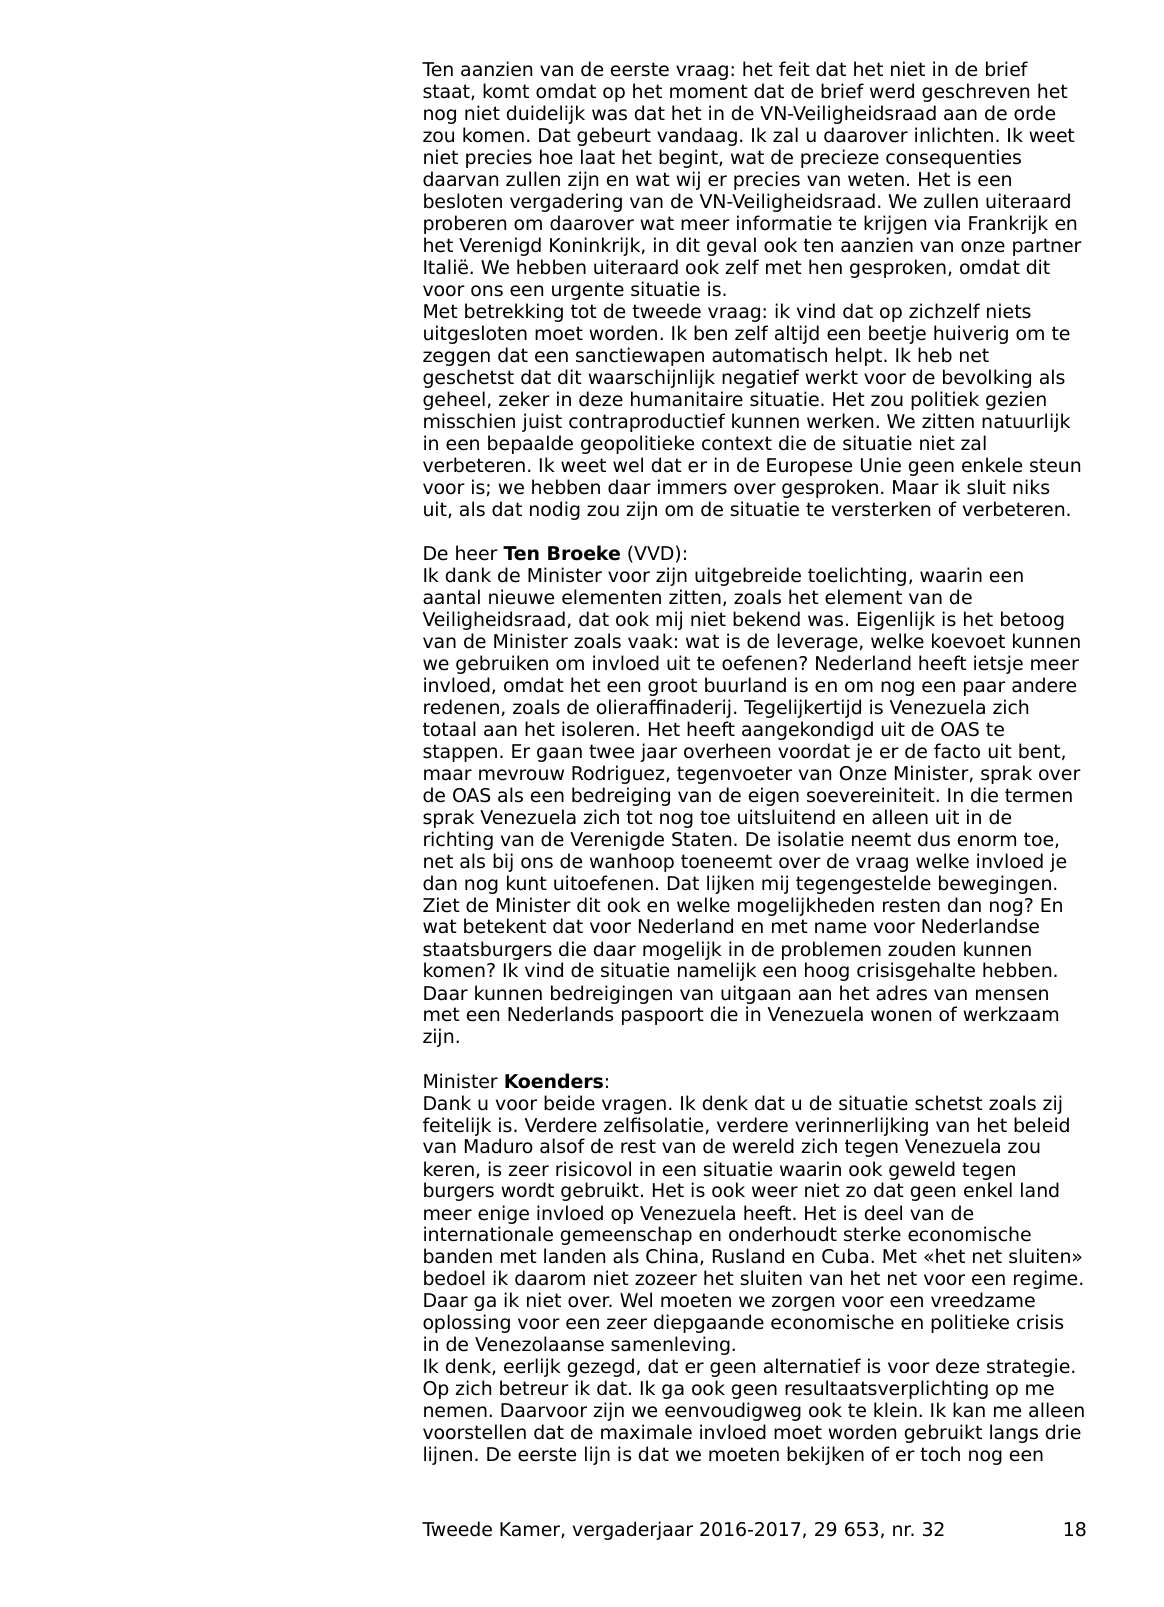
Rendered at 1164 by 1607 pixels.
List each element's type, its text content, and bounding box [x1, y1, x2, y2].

text Ik denk, eerlijk gezegd, dat er geen alternatief is voor deze strategie. Op zich betreur ik dat. Ik ga ook geen resultaatsverplichting op me nemen. Daarvoor zijn we eenvoudigweg ook te klein. Ik kan me alleen voorstellen dat de maximale invloed moet worden gebruikt langs drie lijnen. De eerste lijn is dat we moeten bekijken of er toch nog een [422, 1356, 1087, 1466]
text Ik dank de Minister voor zijn uitgebreide toelichting, waarin een aantal nieuwe elementen zitten, zoals het element van de Veiligheidsraad, dat ook mij niet bekend was. Eigenlijk is het betoog van de Minister zoals vaak: wat is de leverage, welke koevoet kunnen we gebruiken om invloed uit te oefenen? Nederland heeft ietsje meer invloed, omdat het een groot buurland is en om nog een paar andere redenen, zoals de olieraffinaderij. Tegelijkertijd is Venezuela zich totaal aan het isoleren. Het heeft aangekondigd uit de OAS te stappen. Er gaan twee jaar overheen voordat je er de facto uit bent, maar mevrouw Rodriguez, tegenvoeter van Onze Minister, sprak over de OAS als een bedreiging van de eigen soevereiniteit. In die termen sprak Venezuela zich tot nog toe uitsluitend en alleen uit in de richting van de Verenigde Staten. De isolatie neemt dus enorm toe, net als bij ons de wanhoop toeneemt over de vraag welke invloed je dan nog kunt uitoefenen. Dat lijken mij tegengestelde bewegingen. Ziet de Minister dit ook en welke mogelijkheden resten dan nog? En wat betekent dat voor Nederland en met name voor Nederlandse staatsburgers die daar mogelijk in de problemen zouden kunnen komen? Ik vind de situatie namelijk een hoog crisisgehalte hebben. Daar kunnen bedreigingen van uitgaan aan het adres van mensen met een Nederlands paspoort die in Venezuela wonen of werkzaam zijn. [422, 565, 1087, 1048]
text Dank u voor beide vragen. Ik denk dat u de situatie schetst zoals zij feitelijk is. Verdere zelfisolatie, verdere verinnerlijking van het beleid van Maduro alsof de rest van de wereld zich tegen Venezuela zou keren, is zeer risicovol in een situatie waarin ook geweld tegen burgers wordt gebruikt. Het is ook weer niet zo dat geen enkel land meer enige invloed op Venezuela heeft. Het is deel van de internationale gemeenschap en onderhoudt sterke economische banden met landen als China, Rusland en Cuba. Met «het net sluiten» bedoel ik daarom niet zozeer het sluiten van het net voor een regime. Daar ga ik niet over. Wel moeten we zorgen voor een vreedzame oplossing voor een zeer diepgaande economische en politieke crisis in de Venezolaanse samenleving. [422, 1092, 1087, 1356]
text Met betrekking tot de tweede vraag: ik vind dat op zichzelf niets uitgesloten moet worden. Ik ben zelf altijd een beetje huiverig om te zeggen dat een sanctiewapen automatisch helpt. Ik heb net geschetst dat dit waarschijnlijk negatief werkt voor de bevolking als geheel, zeker in deze humanitaire situatie. Het zou politiek gezien misschien juist contraproductief kunnen werken. We zitten natuurlijk in een bepaalde geopolitieke context die de situatie niet zal verbeteren. Ik weet wel dat er in de Europese Unie geen enkele steun voor is; we hebben daar immers over gesproken. Maar ik sluit niks uit, als dat nodig zou zijn om de situatie te versterken of verbeteren. [422, 301, 1087, 521]
text Ten aanzien van de eerste vraag: het feit dat het niet in de brief staat, komt omdat op het moment dat de brief werd geschreven het nog niet duidelijk was dat het in de VN-Veiligheidsraad aan de orde zou komen. Dat gebeurt vandaag. Ik zal u daarover inlichten. Ik weet niet precies hoe laat het begint, wat de precieze consequenties daarvan zullen zijn en wat wij er precies van weten. Het is een besloten vergadering van de VN-Veiligheidsraad. We zullen uiteraard proberen om daarover wat meer informatie te krijgen via Frankrijk en het Verenigd Koninkrijk, in dit geval ook ten aanzien van onze partner Italië. We hebben uiteraard ook zelf met hen gesproken, omdat dit voor ons een urgente situatie is. [422, 59, 1087, 301]
text Minister Koenders: [422, 1071, 1087, 1092]
text De heer Ten Broeke (VVD): [422, 543, 1087, 565]
